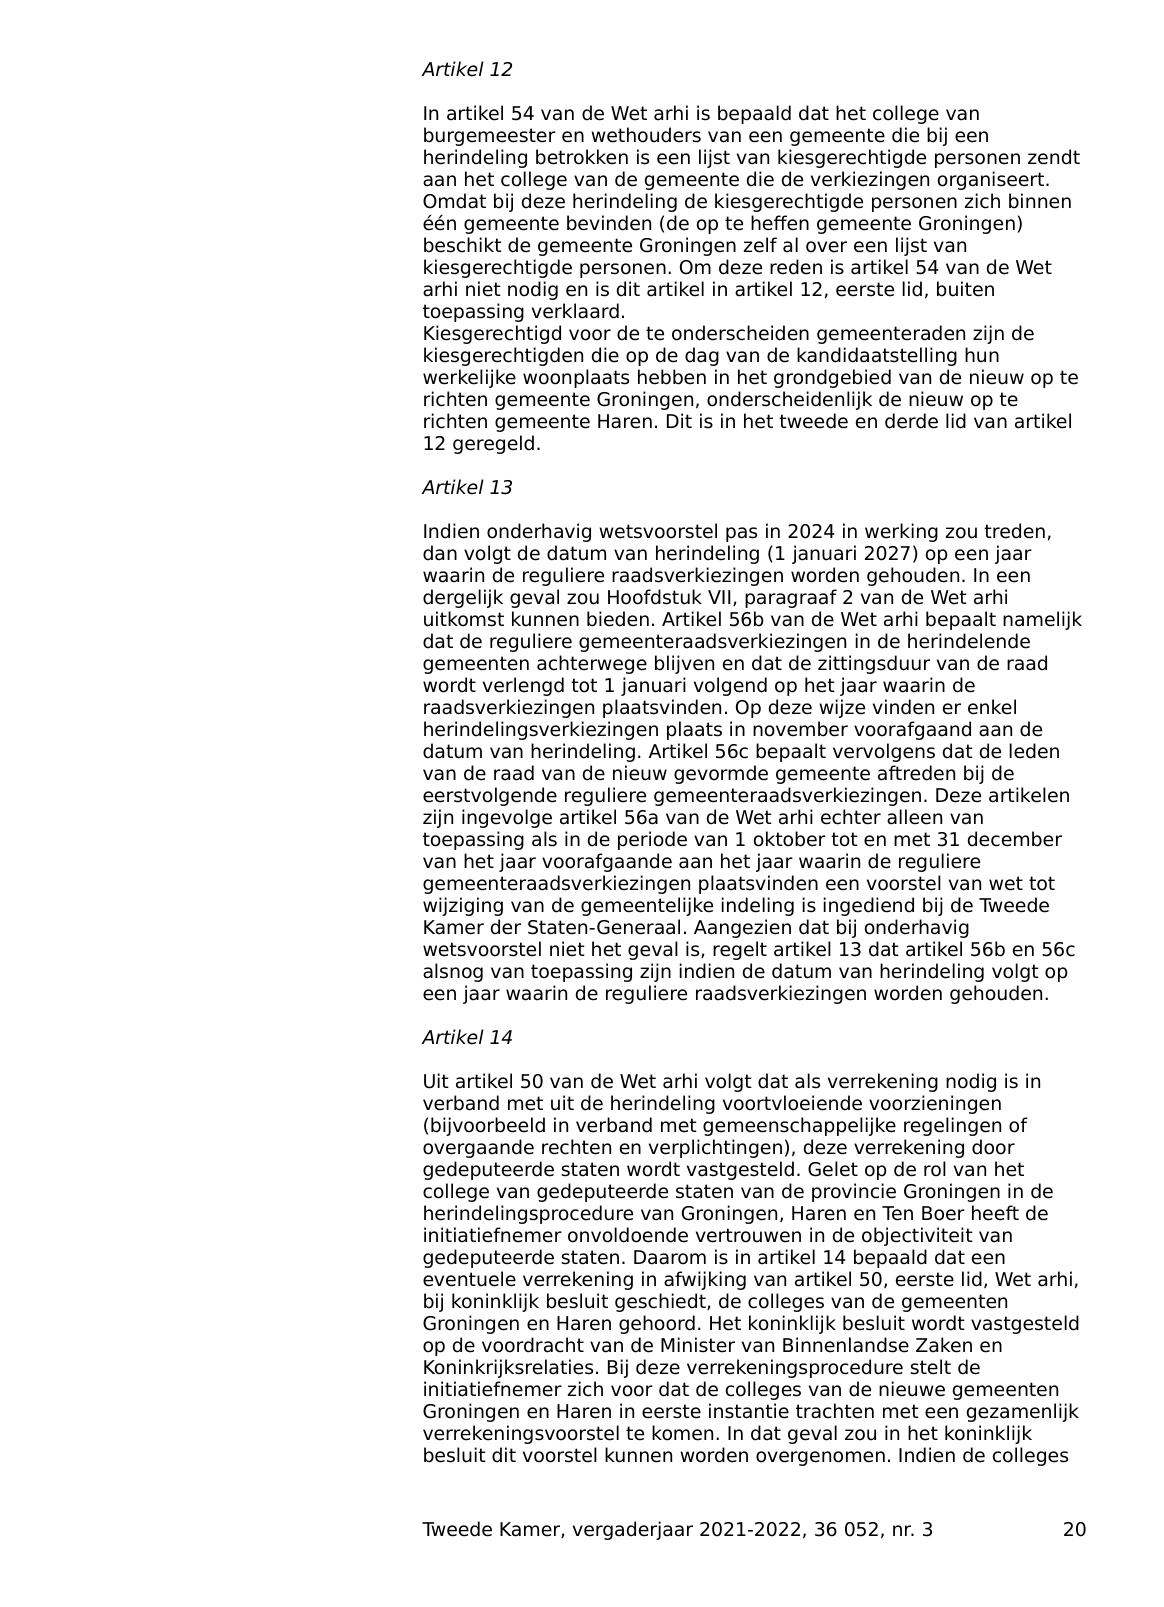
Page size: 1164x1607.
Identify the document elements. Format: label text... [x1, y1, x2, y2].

subtitle Artikel 13 [422, 477, 1087, 499]
text Indien onderhavig wetsvoorstel pas in 2024 in werking zou treden, dan volgt de datum van herindeling (1 januari 2027) op een jaar waarin de reguliere raadsverkiezingen worden gehouden. In een dergelijk geval zou Hoofdstuk VII, paragraaf 2 van de Wet arhi uitkomst kunnen bieden. Artikel 56b van de Wet arhi bepaalt namelijk dat de reguliere gemeenteraadsverkiezingen in de herindelende gemeenten achterwege blijven en dat de zittingsduur van de raad wordt verlengd tot 1 januari volgend op het jaar waarin de raadsverkiezingen plaatsvinden. Op deze wijze vinden er enkel herindelingsverkiezingen plaats in november voorafgaand aan de datum van herindeling. Artikel 56c bepaalt vervolgens dat de leden van de raad van de nieuw gevormde gemeente aftreden bij de eerstvolgende reguliere gemeenteraadsverkiezingen. Deze artikelen zijn ingevolge artikel 56a van de Wet arhi echter alleen van toepassing als in de periode van 1 oktober tot en met 31 december van het jaar voorafgaande aan het jaar waarin de reguliere gemeenteraadsverkiezingen plaatsvinden een voorstel van wet tot wijziging van de gemeentelijke indeling is ingediend bij de Tweede Kamer der Staten-Generaal. Aangezien dat bij onderhavig wetsvoorstel niet het geval is, regelt artikel 13 dat artikel 56b en 56c alsnog van toepassing zijn indien de datum van herindeling volgt op een jaar waarin de reguliere raadsverkiezingen worden gehouden. [422, 521, 1087, 1005]
text In artikel 54 van de Wet arhi is bepaald dat het college van burgemeester en wethouders van een gemeente die bij een herindeling betrokken is een lijst van kiesgerechtigde personen zendt aan het college van de gemeente die de verkiezingen organiseert. Omdat bij deze herindeling de kiesgerechtigde personen zich binnen één gemeente bevinden (de op te heffen gemeente Groningen) beschikt de gemeente Groningen zelf al over een lijst van kiesgerechtigde personen. Om deze reden is artikel 54 van de Wet arhi niet nodig en is dit artikel in artikel 12, eerste lid, buiten toepassing verklaard. [422, 103, 1087, 323]
subtitle Artikel 14 [422, 1027, 1087, 1049]
text Kiesgerechtigd voor de te onderscheiden gemeenteraden zijn de kiesgerechtigden die op de dag van de kandidaatstelling hun werkelijke woonplaats hebben in het grondgebied van de nieuw op te richten gemeente Groningen, onderscheidenlijk de nieuw op te richten gemeente Haren. Dit is in het tweede en derde lid van artikel 12 geregeld. [422, 323, 1087, 455]
text Uit artikel 50 van de Wet arhi volgt dat als verrekening nodig is in verband met uit de herindeling voortvloeiende voorzieningen (bijvoorbeeld in verband met gemeenschappelijke regelingen of overgaande rechten en verplichtingen), deze verrekening door gedeputeerde staten wordt vastgesteld. Gelet op de rol van het college van gedeputeerde staten van de provincie Groningen in de herindelingsprocedure van Groningen, Haren en Ten Boer heeft de initiatiefnemer onvoldoende vertrouwen in de objectiviteit van gedeputeerde staten. Daarom is in artikel 14 bepaald dat een eventuele verrekening in afwijking van artikel 50, eerste lid, Wet arhi, bij koninklijk besluit geschiedt, de colleges van de gemeenten Groningen en Haren gehoord. Het koninklijk besluit wordt vastgesteld op de voordracht van de Minister van Binnenlandse Zaken en Koninkrijksrelaties. Bij deze verrekeningsprocedure stelt de initiatiefnemer zich voor dat de colleges van de nieuwe gemeenten Groningen en Haren in eerste instantie trachten met een gezamenlijk verrekeningsvoorstel te komen. In dat geval zou in het koninklijk besluit dit voorstel kunnen worden overgenomen. Indien de colleges [422, 1071, 1087, 1467]
subtitle Artikel 12 [422, 59, 1087, 81]
